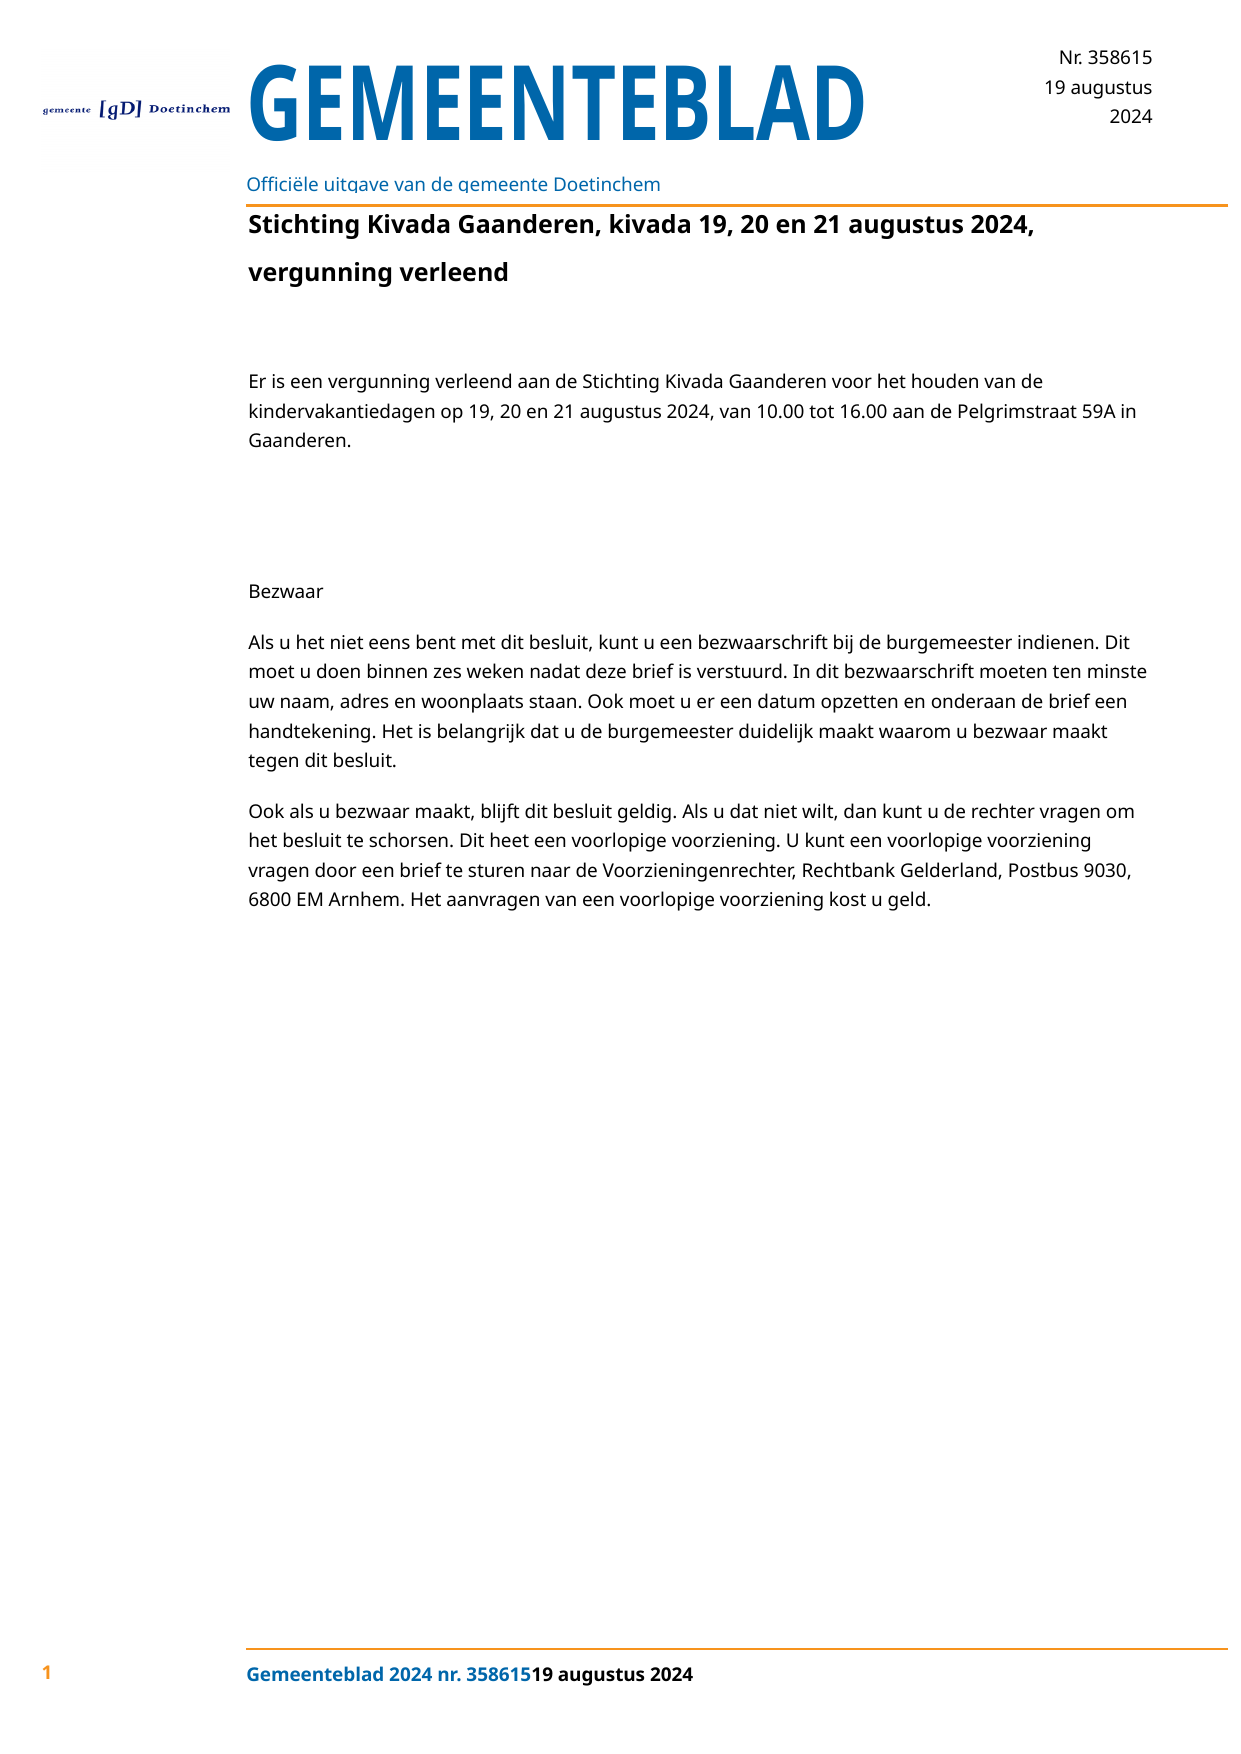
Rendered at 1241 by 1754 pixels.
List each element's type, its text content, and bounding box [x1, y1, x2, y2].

text Als u het niet eens bent met dit besluit, kunt u een bezwaarschrift bij de burgemeester indienen. Dit moet u doen binnen zes weken nadat deze brief is verstuurd. In dit bezwaarschrift moeten ten minste uw naam, adres en woonplaats staan. Ook moet u er een datum opzetten en onderaan de brief een handtekening. Het is belangrijk dat u de burgemeester duidelijk maakt waarom u bezwaar maakt tegen dit besluit. [248, 629, 1152, 773]
picture [41, 47, 231, 172]
text Er is een vergunning verleend aan de Stichting Kivada Gaanderen voor het houden van de kindervakantiedagen op 19, 20 en 21 augustus 2024, van 10.00 tot 16.00 aan de Pelgrimstraat 59A in Gaanderen. [248, 368, 1152, 453]
text Stichting Kivada Gaanderen, kivada 19, 20 en 21 augustus 2024, vergunning verleend [248, 207, 1152, 288]
text Bezwaar [248, 579, 1152, 604]
text Ook als u bezwaar maakt, blijft dit besluit geldig. Als u dat niet wilt, dan kunt u de rechter vragen om het besluit te schorsen. Dit heet een voorlopige voorziening. U kunt een voorlopige voorziening vragen door een brief te sturen naar de Voorzieningenrechter, Rechtbank Gelderland, Postbus 9030, 6800 EM Arnhem. Het aanvragen van een voorlopige voorziening kost u geld. [248, 798, 1152, 912]
